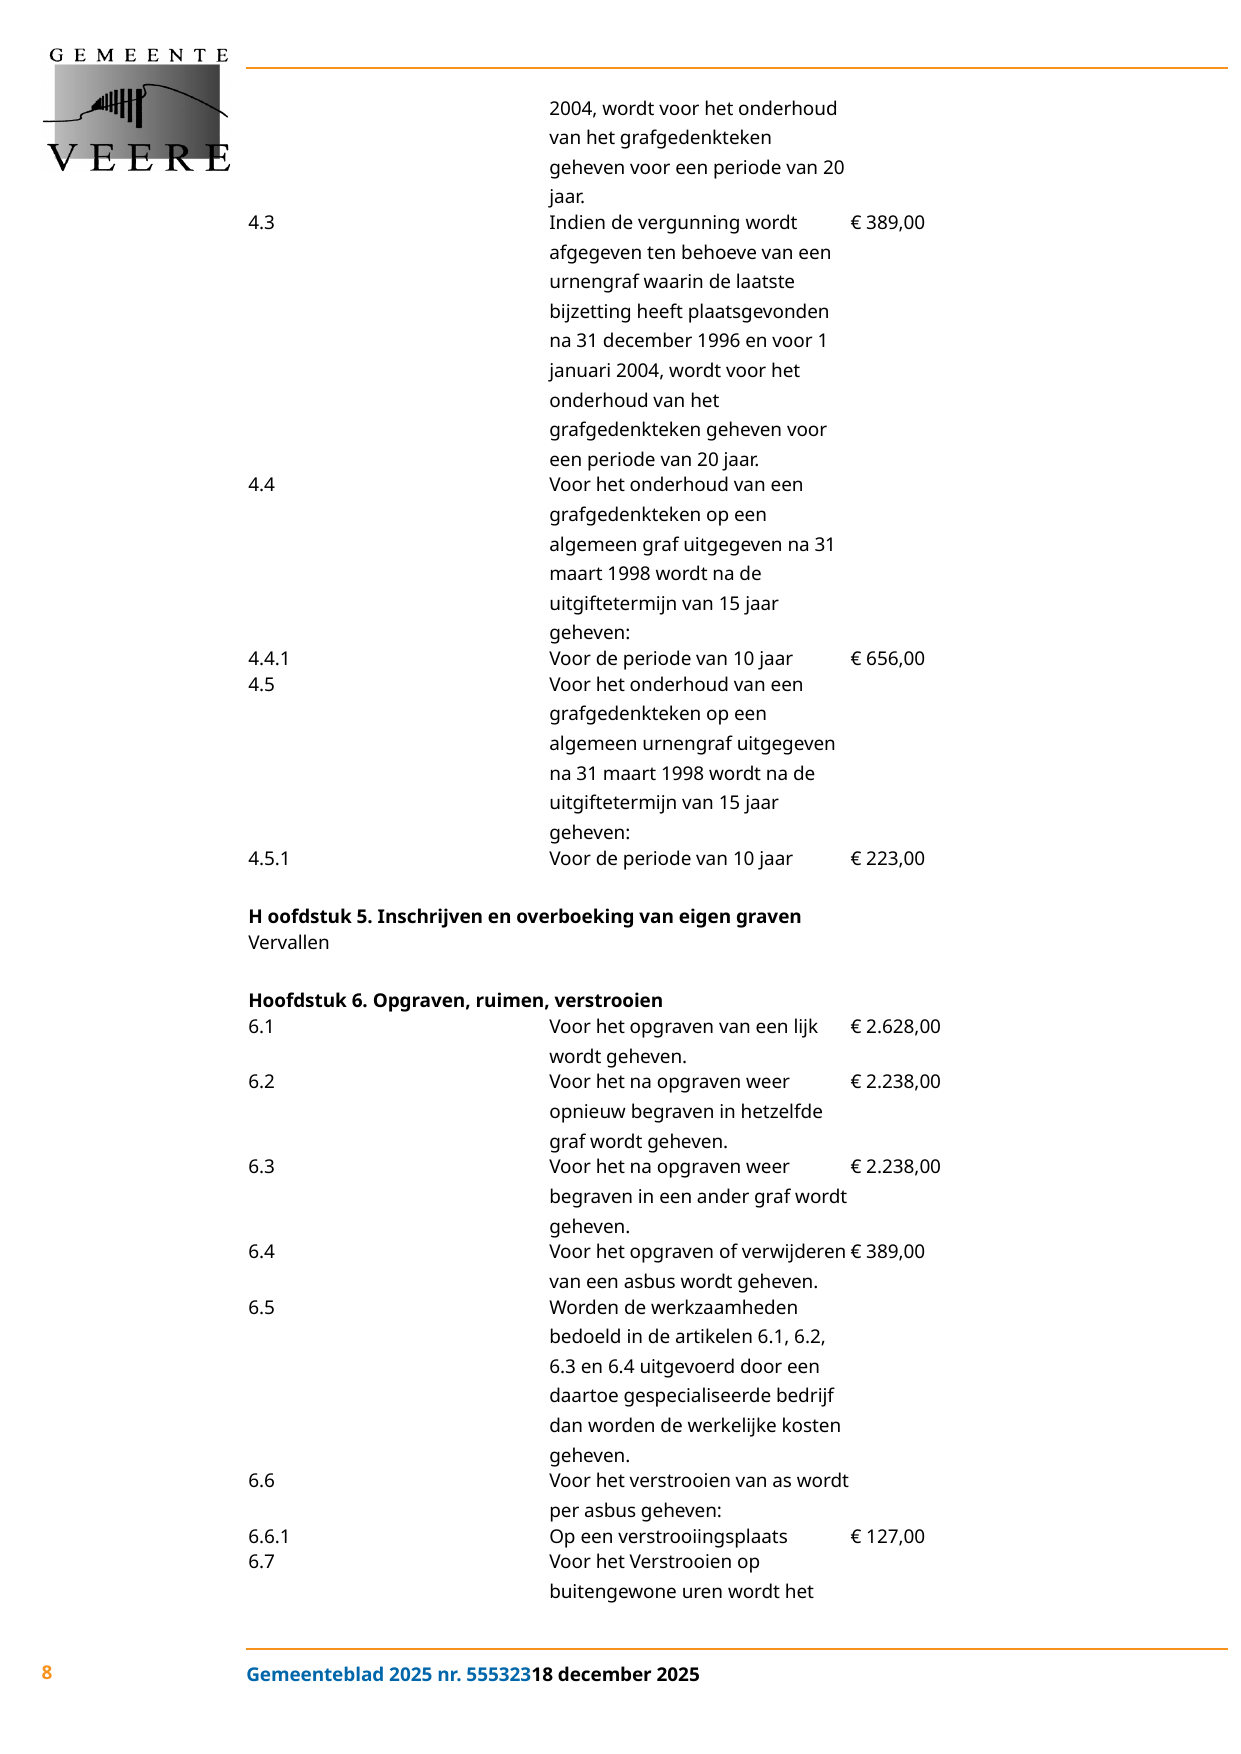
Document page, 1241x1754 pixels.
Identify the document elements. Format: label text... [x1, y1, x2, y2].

table_cell [850, 472, 1152, 645]
table_cell Voor de periode van 10 jaar [549, 645, 850, 671]
table_cell 6.7 [248, 1549, 549, 1604]
table_cell € 223,00 [850, 845, 1152, 870]
table_cell € 127,00 [850, 1523, 1152, 1548]
table_cell € 656,00 [850, 645, 1152, 671]
table_cell 6.4 [248, 1239, 549, 1294]
table_cell € 2.628,00 [850, 1014, 1152, 1069]
table_cell Indien de vergunning wordt afgegeven ten behoeve van een urnengraf waarin de laatste bijzetting heeft plaatsgevonden na 31 december 1996 en voor 1 januari 2004, wordt voor het onderhoud van het grafgedenkteken geheven voor een periode van 20 jaar. [549, 209, 850, 472]
table_cell 6.6 [248, 1468, 549, 1523]
table_cell Voor het verstrooien van as wordt per asbus geheven: [549, 1468, 850, 1523]
picture [41, 47, 231, 172]
table_cell 4.3 [248, 209, 549, 472]
table_cell [248, 95, 549, 209]
table_cell [850, 1549, 1152, 1604]
table_cell 4.4 [248, 472, 549, 645]
table_cell [850, 671, 1152, 845]
table_cell Voor het na opgraven weer begraven in een ander graf wordt geheven. [549, 1154, 850, 1238]
table_cell 2004, wordt voor het onderhoud van het grafgedenkteken geheven voor een periode van 20 jaar. [549, 95, 850, 209]
table_cell Voor het opgraven of verwijderen van een asbus wordt geheven. [549, 1239, 850, 1294]
table_cell [850, 1468, 1152, 1523]
table_cell Voor het onderhoud van een grafgedenkteken op een algemeen urnengraf uitgegeven na 31 maart 1998 wordt na de uitgiftetermijn van 15 jaar geheven: [549, 671, 850, 845]
table_cell € 2.238,00 [850, 1069, 1152, 1154]
table_cell Voor het opgraven van een lijk wordt geheven. [549, 1014, 850, 1069]
table_cell Voor het onderhoud van een grafgedenkteken op een algemeen graf uitgegeven na 31 maart 1998 wordt na de uitgiftetermijn van 15 jaar geheven: [549, 472, 850, 645]
table_cell 6.5 [248, 1294, 549, 1467]
table_cell 6.6.1 [248, 1523, 549, 1548]
table_cell Worden de werkzaamheden bedoeld in de artikelen 6.1, 6.2, 6.3 en 6.4 uitgevoerd door een daartoe gespecialiseerde bedrijf dan worden de werkelijke kosten geheven. [549, 1294, 850, 1467]
table_header Hoofdstuk 6. Opgraven, ruimen, verstrooien [248, 988, 1152, 1013]
table_cell Voor de periode van 10 jaar [549, 845, 850, 870]
table_cell Op een verstrooiingsplaats [549, 1523, 850, 1548]
table_cell 6.2 [248, 1069, 549, 1154]
table_cell 6.1 [248, 1014, 549, 1069]
table_cell 6.3 [248, 1154, 549, 1238]
table_cell [850, 1294, 1152, 1467]
table_cell € 389,00 [850, 1239, 1152, 1294]
table_cell Voor het Verstrooien op buitengewone uren wordt het [549, 1549, 850, 1604]
table_cell 4.4.1 [248, 645, 549, 671]
table_cell Vervallen [248, 929, 1152, 955]
table_cell 4.5.1 [248, 845, 549, 870]
table_cell € 2.238,00 [850, 1154, 1152, 1238]
table_cell 4.5 [248, 671, 549, 845]
table_cell € 389,00 [850, 209, 1152, 472]
table_cell [850, 95, 1152, 209]
table_header H oofdstuk 5. Inschrijven en overboeking van eigen graven [248, 903, 1152, 929]
table_cell Voor het na opgraven weer opnieuw begraven in hetzelfde graf wordt geheven. [549, 1069, 850, 1154]
